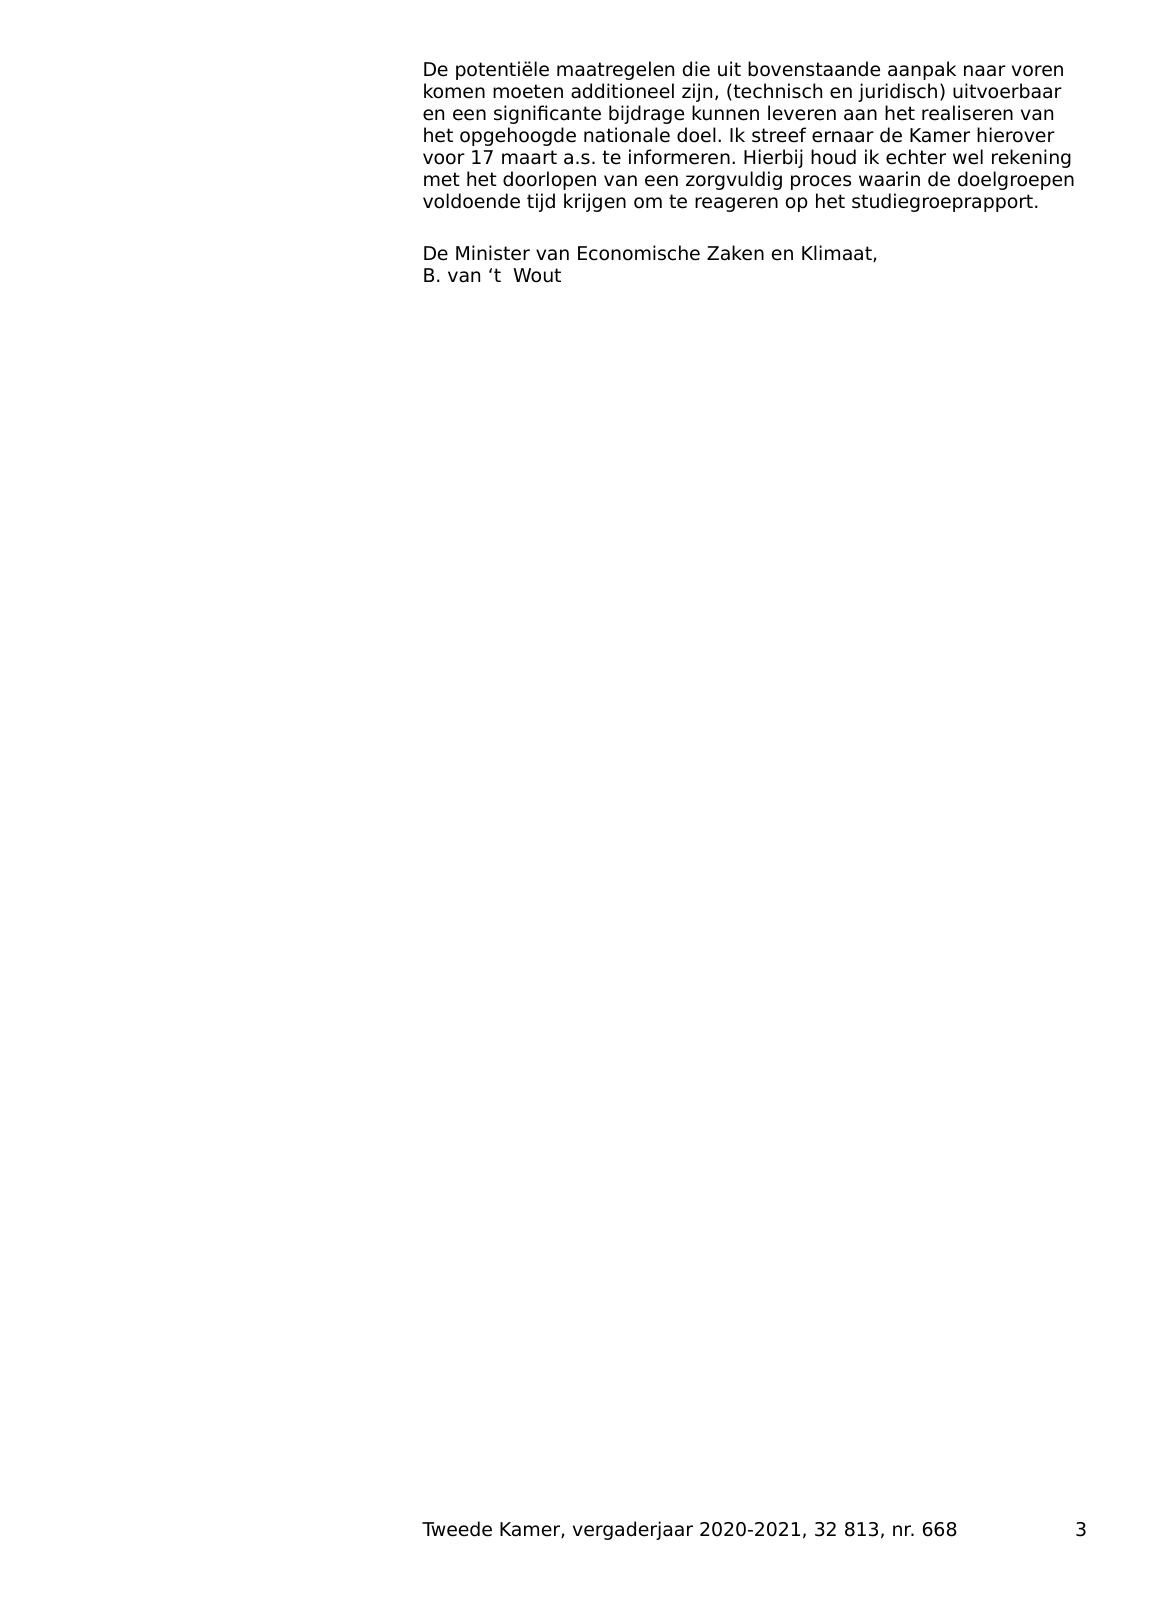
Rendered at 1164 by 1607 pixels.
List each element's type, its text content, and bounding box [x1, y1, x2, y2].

text De potentiële maatregelen die uit bovenstaande aanpak naar voren komen moeten additioneel zijn, (technisch en juridisch) uitvoerbaar en een significante bijdrage kunnen leveren aan het realiseren van het opgehoogde nationale doel. Ik streef ernaar de Kamer hierover voor 17 maart a.s. te informeren. Hierbij houd ik echter wel rekening met het doorlopen van een zorgvuldig proces waarin de doelgroepen voldoende tijd krijgen om te reageren op het studiegroeprapport. [422, 59, 1087, 213]
text De Minister van Economische Zaken en Klimaat, B. van ‘t Wout [422, 243, 1087, 287]
